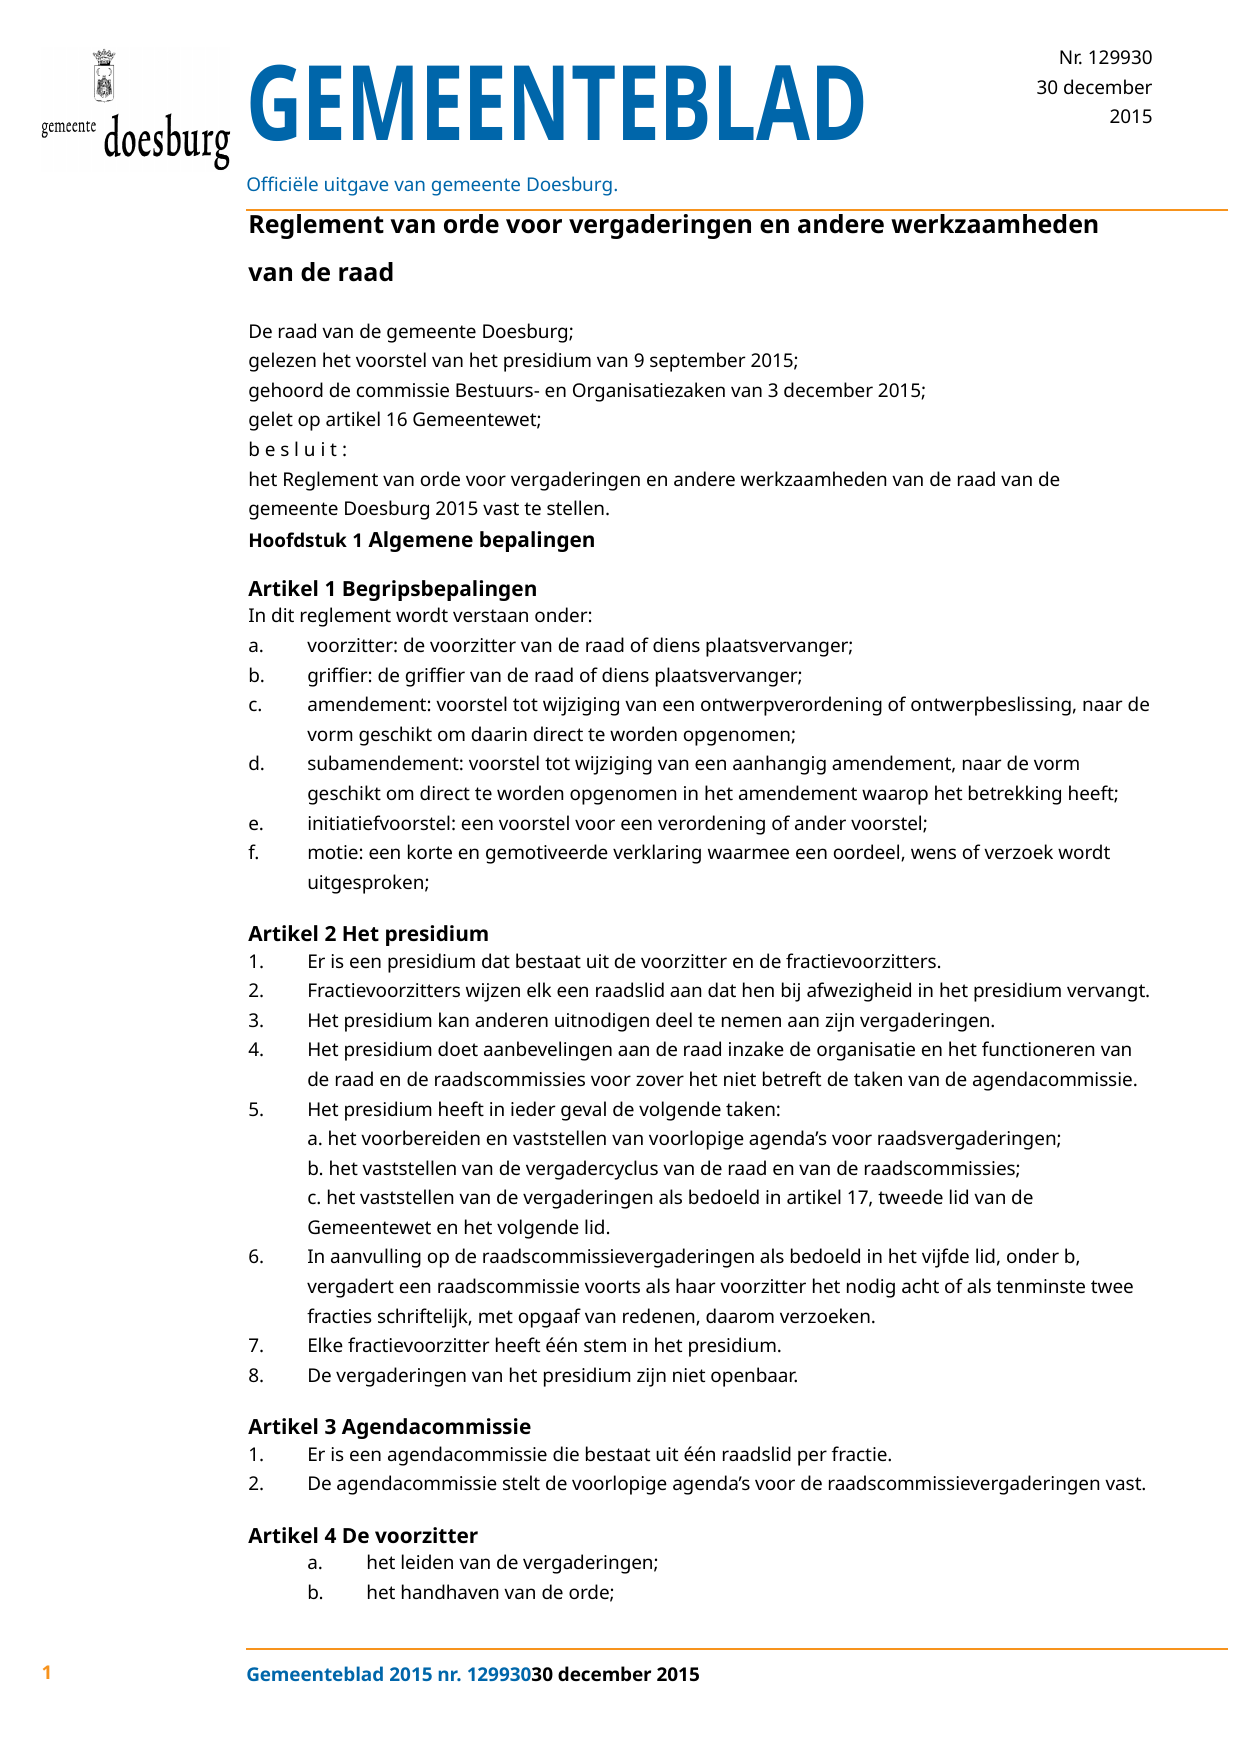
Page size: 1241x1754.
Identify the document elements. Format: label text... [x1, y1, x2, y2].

text Artikel 3 Agendacommissie [248, 1412, 1152, 1441]
text In dit reglement wordt verstaan onder: [248, 603, 1152, 628]
list Fractievoorzitters wijzen elk een raadslid aan dat hen bij afwezigheid in het presidium vervangt. [248, 977, 1152, 1003]
list Er is een presidium dat bestaat uit de voorzitter en de fractievoorzitters. [248, 948, 1152, 973]
text b e s l u i t : [248, 436, 1152, 462]
text Artikel 1 Begripsbepalingen [248, 574, 1152, 603]
list Er is een agendacommissie die bestaat uit één raadslid per fractie. [248, 1441, 1152, 1467]
list het handhaven van de orde; [307, 1579, 1152, 1604]
list c. het vaststellen van de vergaderingen als bedoeld in artikel 17, tweede lid van de Gemeentewet en het volgende lid. [248, 1184, 1152, 1240]
text Hoofdstuk 1 Algemene bepalingen [248, 525, 1152, 553]
list b. het vaststellen van de vergadercyclus van de raad en van de raadscommissies; [248, 1155, 1152, 1181]
list voorzitter: de voorzitter van de raad of diens plaatsvervanger; [248, 632, 1152, 658]
list De agendacommissie stelt de voorlopige agenda’s voor de raadscommissievergaderingen vast. [248, 1470, 1152, 1496]
text gelet op artikel 16 Gemeentewet; [248, 407, 1152, 432]
list De vergaderingen van het presidium zijn niet openbaar. [248, 1362, 1152, 1388]
picture [41, 47, 231, 172]
list griffier: de griffier van de raad of diens plaatsvervanger; [248, 662, 1152, 688]
list amendement: voorstel tot wijziging van een ontwerpverordening of ontwerpbeslissing, naar de vorm geschikt om daarin direct te worden opgenomen; [248, 691, 1152, 747]
list In aanvulling op de raadscommissievergaderingen als bedoeld in het vijfde lid, onder b, vergadert een raadscommissie voorts als haar voorzitter het nodig acht of als tenminste twee fracties schriftelijk, met opgaaf van redenen, daarom verzoeken. [248, 1244, 1152, 1328]
list subamendement: voorstel tot wijziging van een aanhangig amendement, naar de vorm geschikt om direct te worden opgenomen in het amendement waarop het betrekking heeft; [248, 751, 1152, 806]
text Artikel 2 Het presidium [248, 919, 1152, 948]
text het Reglement van orde voor vergaderingen en andere werkzaamheden van de raad van de gemeente Doesburg 2015 vast te stellen. [248, 466, 1152, 521]
list motie: een korte en gemotiveerde verklaring waarmee een oordeel, wens of verzoek wordt uitgesproken; [248, 839, 1152, 895]
list Het presidium heeft in ieder geval de volgende taken: [248, 1096, 1152, 1121]
list Het presidium kan anderen uitnodigen deel te nemen aan zijn vergaderingen. [248, 1007, 1152, 1033]
list initiatiefvoorstel: een voorstel voor een verordening of ander voorstel; [248, 810, 1152, 836]
text gelezen het voorstel van het presidium van 9 september 2015; [248, 347, 1152, 373]
list a. het voorbereiden en vaststellen van voorlopige agenda’s voor raadsvergaderingen; [248, 1125, 1152, 1151]
list Het presidium doet aanbevelingen aan de raad inzake de organisatie en het functioneren van de raad en de raadscommissies voor zover het niet betreft de taken van de agendacommissie. [248, 1037, 1152, 1092]
text De raad van de gemeente Doesburg; [248, 318, 1152, 344]
text gehoord de commissie Bestuurs- en Organisatiezaken van 3 december 2015; [248, 377, 1152, 403]
text Reglement van orde voor vergaderingen en andere werkzaamheden van de raad [248, 211, 1152, 288]
list Elke fractievoorzitter heeft één stem in het presidium. [248, 1332, 1152, 1358]
list het leiden van de vergaderingen; [307, 1549, 1152, 1575]
text Artikel 4 De voorzitter [248, 1521, 1152, 1549]
